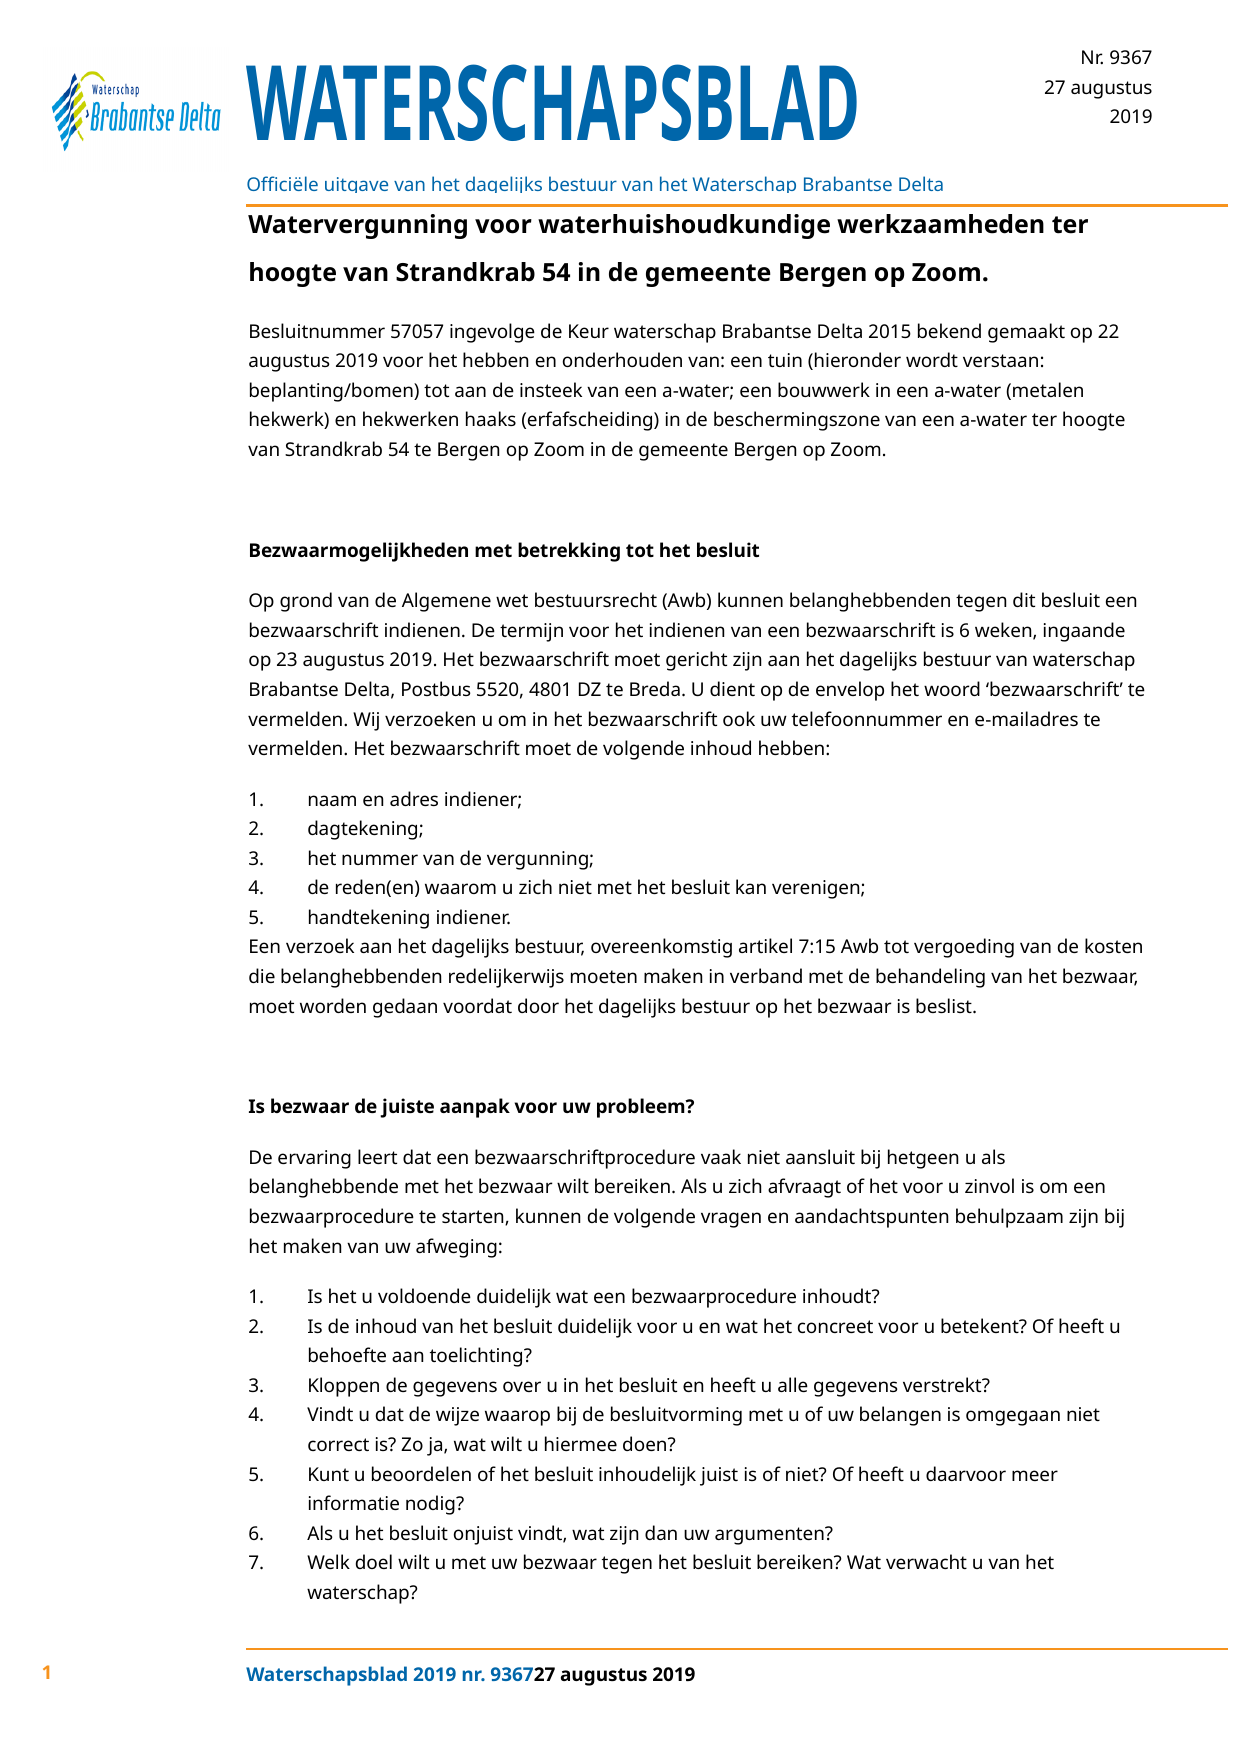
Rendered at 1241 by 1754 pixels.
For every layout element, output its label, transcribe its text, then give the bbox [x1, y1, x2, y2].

text De ervaring leert dat een bezwaarschriftprocedure vaak niet aansluit bij hetgeen u als belanghebbende met het bezwaar wilt bereiken. Als u zich afvraagt of het voor u zinvol is om een bezwaarprocedure te starten, kunnen de volgende vragen en aandachtspunten behulpzaam zijn bij het maken van uw afweging: [248, 1144, 1152, 1259]
text Bezwaarmogelijkheden met betrekking tot het besluit [248, 537, 1152, 563]
text Is bezwaar de juiste aanpak voor uw probleem? [248, 1094, 1152, 1119]
list Vindt u dat de wijze waarop bij de besluitvorming met u of uw belangen is omgegaan niet correct is? Zo ja, wat wilt u hiermee doen? [248, 1402, 1152, 1457]
text Op grond van de Algemene wet bestuursrecht (Awb) kunnen belanghebbenden tegen dit besluit een bezwaarschrift indienen. De termijn voor het indienen van een bezwaarschrift is 6 weken, ingaande op 23 augustus 2019. Het bezwaarschrift moet gericht zijn aan het dagelijks bestuur van waterschap Brabantse Delta, Postbus 5520, 4801 DZ te Breda. U dient op de envelop het woord ‘bezwaarschrift’ te vermelden. Wij verzoeken u om in het bezwaarschrift ook uw telefoonnummer en e‑mailadres te vermelden. Het bezwaarschrift moet de volgende inhoud hebben: [248, 587, 1152, 761]
list Kunt u beoordelen of het besluit inhoudelijk juist is of niet? Of heeft u daarvoor meer informatie nodig? [248, 1461, 1152, 1516]
list de reden(en) waarom u zich niet met het besluit kan verenigen; [248, 874, 1152, 900]
picture [41, 47, 231, 172]
list dagtekening; [248, 815, 1152, 841]
text Besluitnummer 57057 ingevolge de Keur waterschap Brabantse Delta 2015 bekend gemaakt op 22 augustus 2019 voor het hebben en onderhouden van: een tuin (hieronder wordt verstaan: beplanting/bomen) tot aan de insteek van een a-water; een bouwwerk in een a-water (metalen hekwerk) en hekwerken haaks (erfafscheiding) in de beschermingszone van een a-water ter hoogte van Strandkrab 54 te Bergen op Zoom in de gemeente Bergen op Zoom. [248, 318, 1152, 462]
list Is de inhoud van het besluit duidelijk voor u en wat het concreet voor u betekent? Of heeft u behoefte aan toelichting? [248, 1313, 1152, 1368]
text Watervergunning voor waterhuishoudkundige werkzaamheden ter hoogte van Strandkrab 54 in de gemeente Bergen op Zoom. [248, 207, 1152, 288]
list naam en adres indiener; [248, 786, 1152, 812]
list Welk doel wilt u met uw bezwaar tegen het besluit bereiken? Wat verwacht u van het waterschap? [248, 1549, 1152, 1605]
text Een verzoek aan het dagelijks bestuur, overeenkomstig artikel 7:15 Awb tot vergoeding van de kosten die belanghebbenden redelijkerwijs moeten maken in verband met de behandeling van het bezwaar, moet worden gedaan voordat door het dagelijks bestuur op het bezwaar is beslist. [248, 934, 1152, 1019]
list handtekening indiener. [248, 904, 1152, 930]
list Is het u voldoende duidelijk wat een bezwaarprocedure inhoudt? [248, 1283, 1152, 1309]
list het nummer van de vergunning; [248, 845, 1152, 871]
list Kloppen de gegevens over u in het besluit en heeft u alle gegevens verstrekt? [248, 1372, 1152, 1398]
list Als u het besluit onjuist vindt, wat zijn dan uw argumenten? [248, 1520, 1152, 1546]
